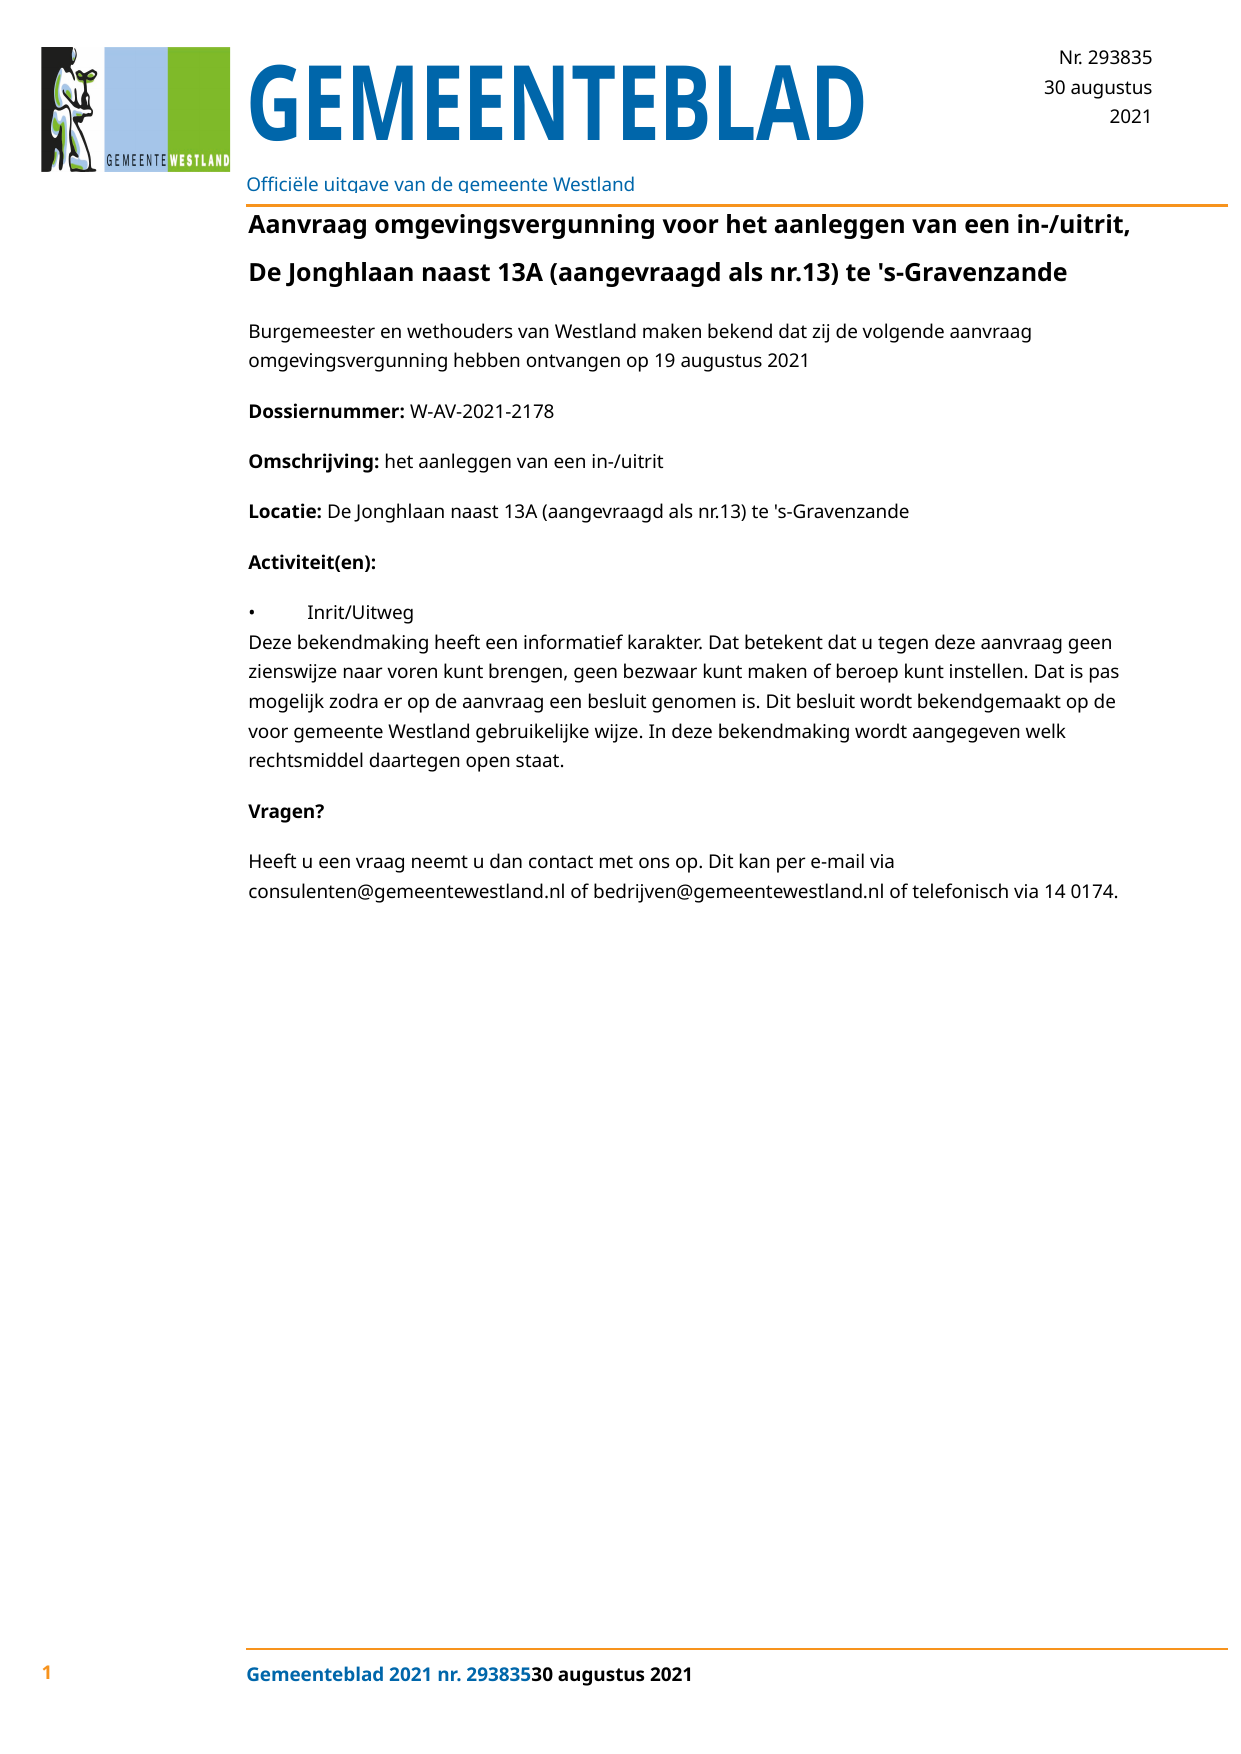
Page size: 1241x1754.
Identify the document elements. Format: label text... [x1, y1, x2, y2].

text Dossiernummer: W-AV-2021-2178 [248, 398, 1152, 424]
picture [41, 47, 231, 172]
text Heeft u een vraag neemt u dan contact met ons op. Dit kan per e-mail via consulenten@gemeentewestland.nl of bedrijven@gemeentewestland.nl of telefonisch via 14 0174. [248, 848, 1152, 904]
text Locatie: De Jonghlaan naast 13A (aangevraagd als nr.13) te 's-Gravenzande [248, 499, 1152, 524]
text Aanvraag omgevingsvergunning voor het aanleggen van een in-/uitrit, De Jonghlaan naast 13A (aangevraagd als nr.13) te 's-Gravenzande [248, 207, 1152, 288]
list Inrit/Uitweg [248, 599, 1152, 625]
text Burgemeester en wethouders van Westland maken bekend dat zij de volgende aanvraag omgevingsvergunning hebben ontvangen op 19 augustus 2021 [248, 318, 1152, 373]
text Omschrijving: het aanleggen van een in-/uitrit [248, 448, 1152, 474]
text Vragen? [248, 798, 1152, 824]
text Deze bekendmaking heeft een informatief karakter. Dat betekent dat u tegen deze aanvraag geen zienswijze naar voren kunt brengen, geen bezwaar kunt maken of beroep kunt instellen. Dat is pas mogelijk zodra er op de aanvraag een besluit genomen is. Dit besluit wordt bekendgemaakt op de voor gemeente Westland gebruikelijke wijze. In deze bekendmaking wordt aangegeven welk rechtsmiddel daartegen open staat. [248, 629, 1152, 773]
text Activiteit(en): [248, 549, 1152, 575]
